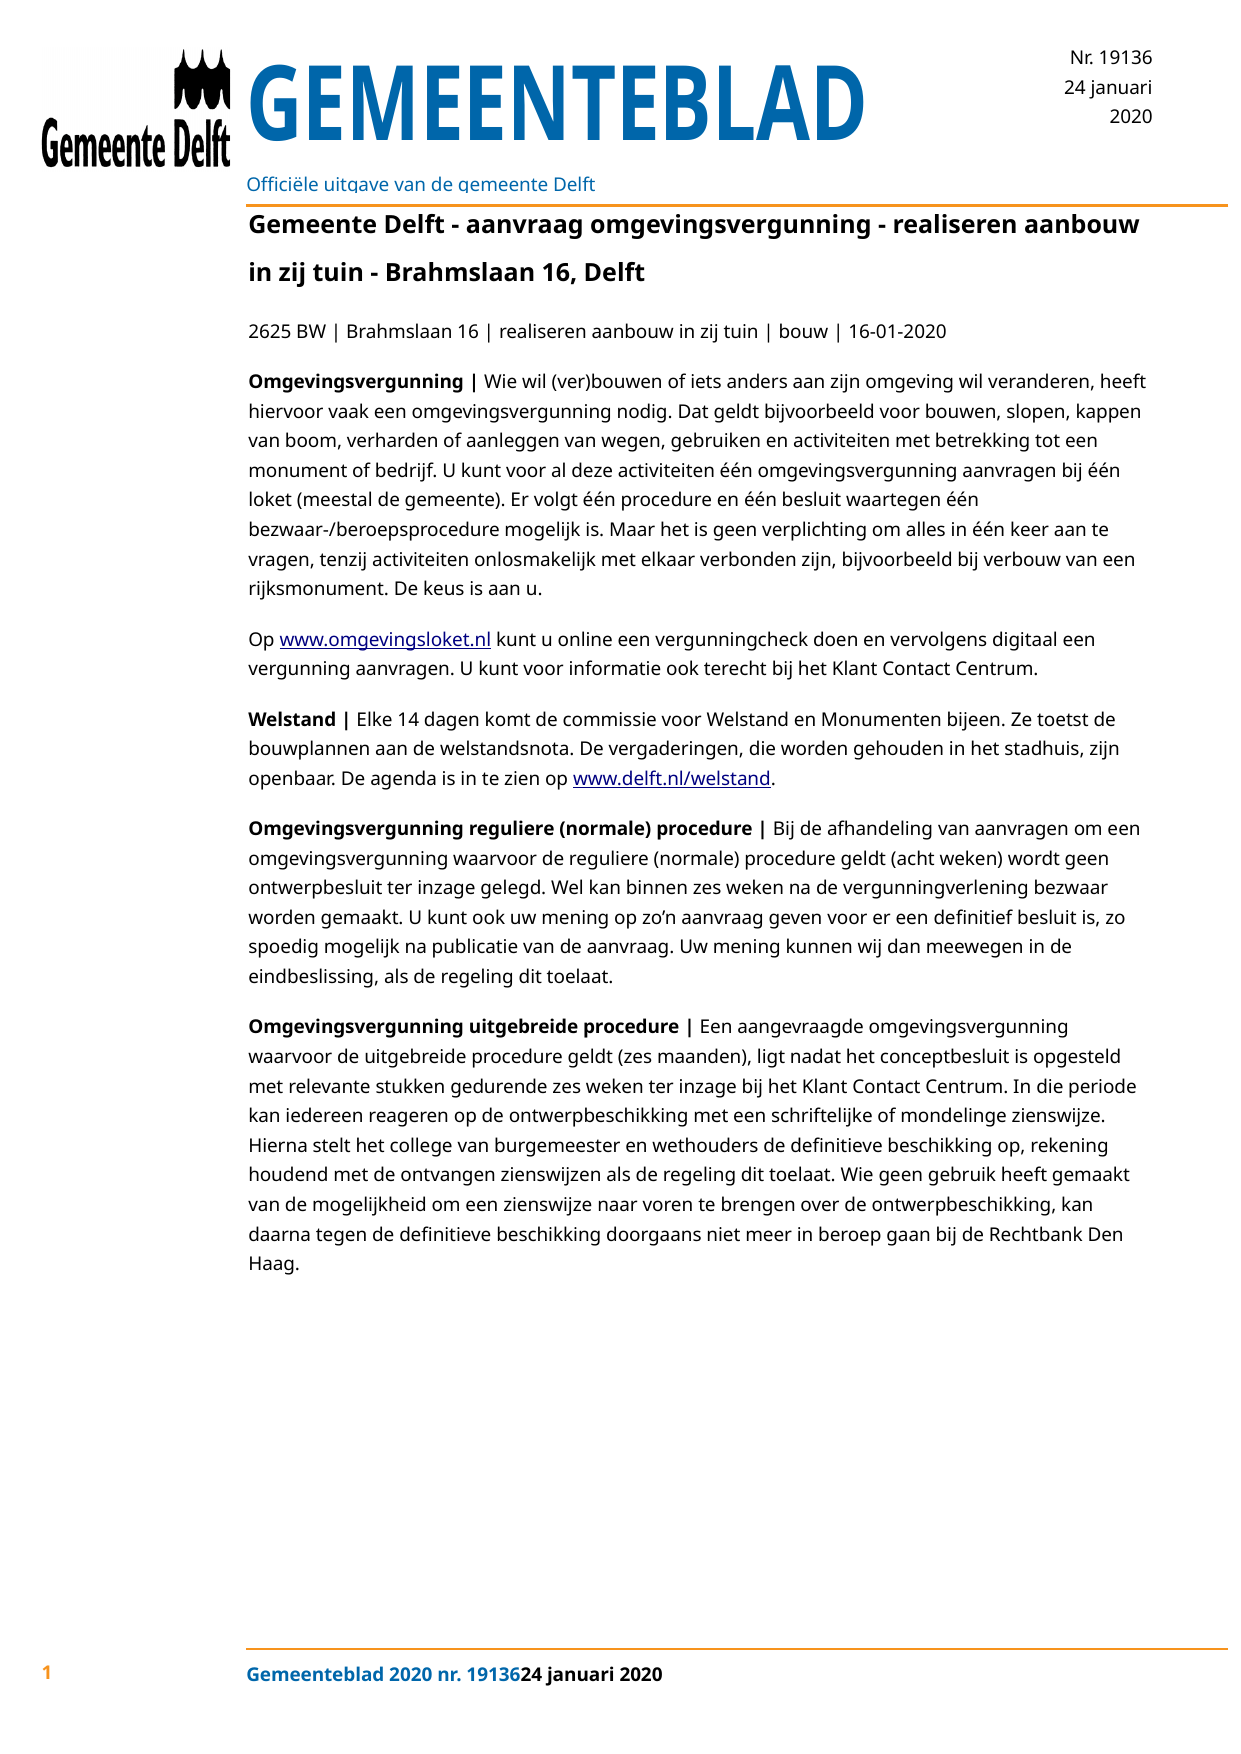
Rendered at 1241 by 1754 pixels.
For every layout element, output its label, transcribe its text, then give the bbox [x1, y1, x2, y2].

text Op www.omgevingsloket.nl kunt u online een vergunningcheck doen en vervolgens digitaal een vergunning aanvragen. U kunt voor informatie ook terecht bij het Klant Contact Centrum. [248, 626, 1152, 681]
text Welstand | Elke 14 dagen komt de commissie voor Welstand en Monumenten bijeen. Ze toetst de bouwplannen aan de welstandsnota. De vergaderingen, die worden gehouden in het stadhuis, zijn openbaar. De agenda is in te zien op www.delft.nl/welstand. [248, 706, 1152, 791]
text 2625 BW | Brahmslaan 16 | realiseren aanbouw in zij tuin | bouw | 16-01-2020 [248, 318, 1152, 344]
text Omgevingsvergunning uitgebreide procedure | Een aangevraagde omgevingsvergunning waarvoor de uitgebreide procedure geldt (zes maanden), ligt nadat het conceptbesluit is opgesteld met relevante stukken gedurende zes weken ter inzage bij het Klant Contact Centrum. In die periode kan iedereen reageren op de ontwerpbeschikking met een schriftelijke of mondelinge zienswijze. Hierna stelt het college van burgemeester en wethouders de definitieve beschikking op, rekening houdend met de ontvangen zienswijzen als de regeling dit toelaat. Wie geen gebruik heeft gemaakt van de mogelijkheid om een zienswijze naar voren te brengen over de ontwerpbeschikking, kan daarna tegen de definitieve beschikking doorgaans niet meer in beroep gaan bij de Rechtbank Den Haag. [248, 1014, 1152, 1276]
text Gemeente Delft - aanvraag omgevingsvergunning - realiseren aanbouw in zij tuin - Brahmslaan 16, Delft [248, 207, 1152, 288]
text Omgevingsvergunning | Wie wil (ver)bouwen of iets anders aan zijn omgeving wil veranderen, heeft hiervoor vaak een omgevingsvergunning nodig. Dat geldt bijvoorbeeld voor bouwen, slopen, kappen van boom, verharden of aanleggen van wegen, gebruiken en activiteiten met betrekking tot een monument of bedrijf. U kunt voor al deze activiteiten één omgevingsvergunning aanvragen bij één loket (meestal de gemeente). Er volgt één procedure en één besluit waartegen één bezwaar-/beroepsprocedure mogelijk is. Maar het is geen verplichting om alles in één keer aan te vragen, tenzij activiteiten onlosmakelijk met elkaar verbonden zijn, bijvoorbeeld bij verbouw van een rijksmonument. De keus is aan u. [248, 368, 1152, 601]
picture [41, 47, 231, 172]
text Omgevingsvergunning reguliere (normale) procedure | Bij de afhandeling van aanvragen om een omgevingsvergunning waarvoor de reguliere (normale) procedure geldt (acht weken) wordt geen ontwerpbesluit ter inzage gelegd. Wel kan binnen zes weken na de vergunningverlening bezwaar worden gemaakt. U kunt ook uw mening op zo’n aanvraag geven voor er een definitief besluit is, zo spoedig mogelijk na publicatie van de aanvraag. Uw mening kunnen wij dan meewegen in de eindbeslissing, als de regeling dit toelaat. [248, 815, 1152, 989]
